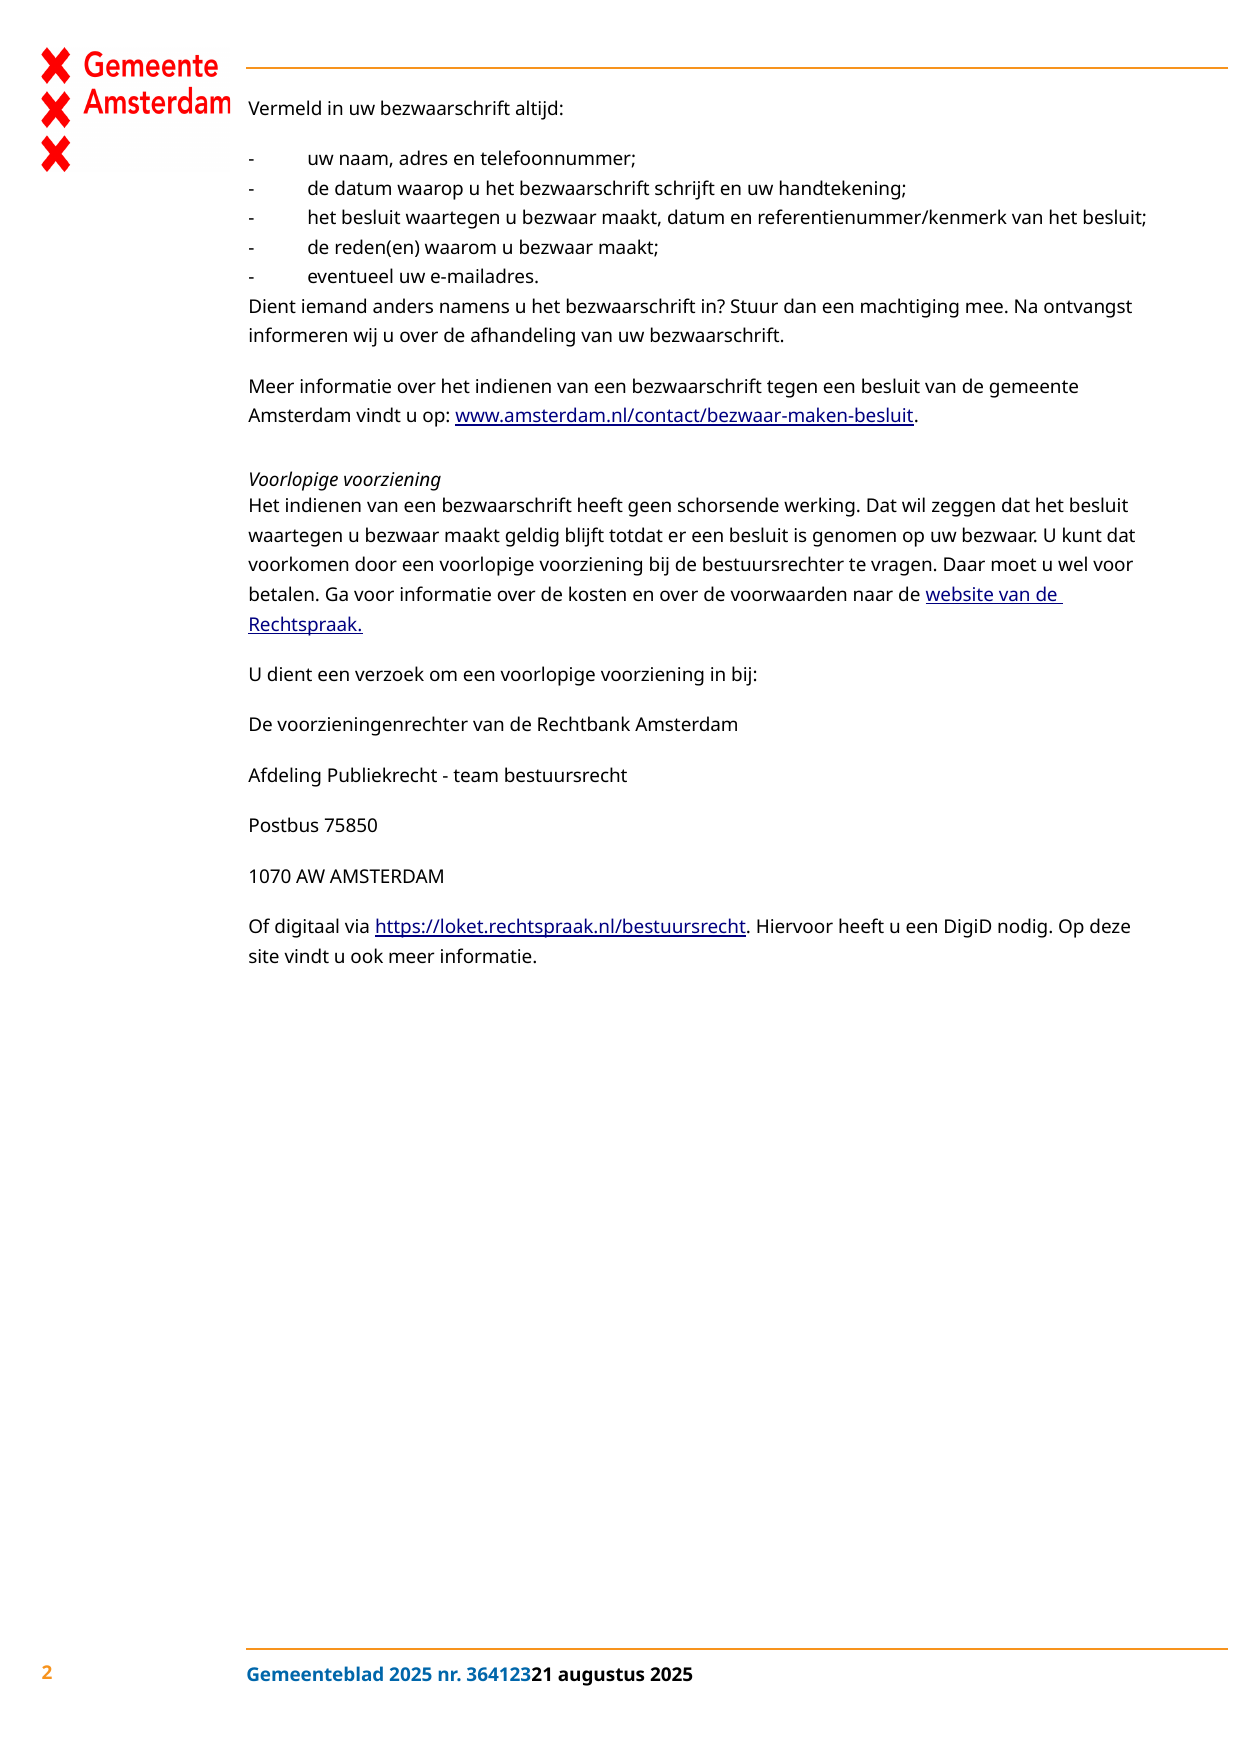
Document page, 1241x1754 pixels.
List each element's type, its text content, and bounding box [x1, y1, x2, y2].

text Of digitaal via https://loket.rechtspraak.nl/bestuursrecht. Hiervoor heeft u een DigiD nodig. Op deze site vindt u ook meer informatie. [248, 913, 1152, 968]
list uw naam, adres en telefoonnummer; [248, 145, 1152, 171]
text Voorlopige voorziening [248, 467, 1152, 492]
list het besluit waartegen u bezwaar maakt, datum en referentienummer/kenmerk van het besluit; [248, 204, 1152, 230]
list eventueel uw e-mailadres. [248, 263, 1152, 289]
text Vermeld in uw bezwaarschrift altijd: [248, 95, 1152, 121]
text Dient iemand anders namens u het bezwaarschrift in? Stuur dan een machtiging mee. Na ontvangst informeren wij u over de afhandeling van uw bezwaarschrift. [248, 293, 1152, 348]
picture [41, 47, 231, 172]
list de reden(en) waarom u bezwaar maakt; [248, 234, 1152, 260]
list de datum waarop u het bezwaarschrift schrijft en uw handtekening; [248, 175, 1152, 201]
text Meer informatie over het indienen van een bezwaarschrift tegen een besluit van de gemeente Amsterdam vindt u op: www.amsterdam.nl/contact/bezwaar-maken-besluit. [248, 373, 1152, 428]
text Postbus 75850 [248, 812, 1152, 838]
text Het indienen van een bezwaarschrift heeft geen schorsende werking. Dat wil zeggen dat het besluit waartegen u bezwaar maakt geldig blijft totdat er een besluit is genomen op uw bezwaar. U kunt dat voorkomen door een voorlopige voorziening bij de bestuursrechter te vragen. Daar moet u wel voor betalen. Ga voor informatie over de kosten en over de voorwaarden naar de website van de Rechtspraak. [248, 492, 1152, 636]
text Afdeling Publiekrecht - team bestuursrecht [248, 762, 1152, 788]
text De voorzieningenrechter van de Rechtbank Amsterdam [248, 712, 1152, 737]
text 1070 AW AMSTERDAM [248, 863, 1152, 888]
text U dient een verzoek om een voorlopige voorziening in bij: [248, 661, 1152, 687]
